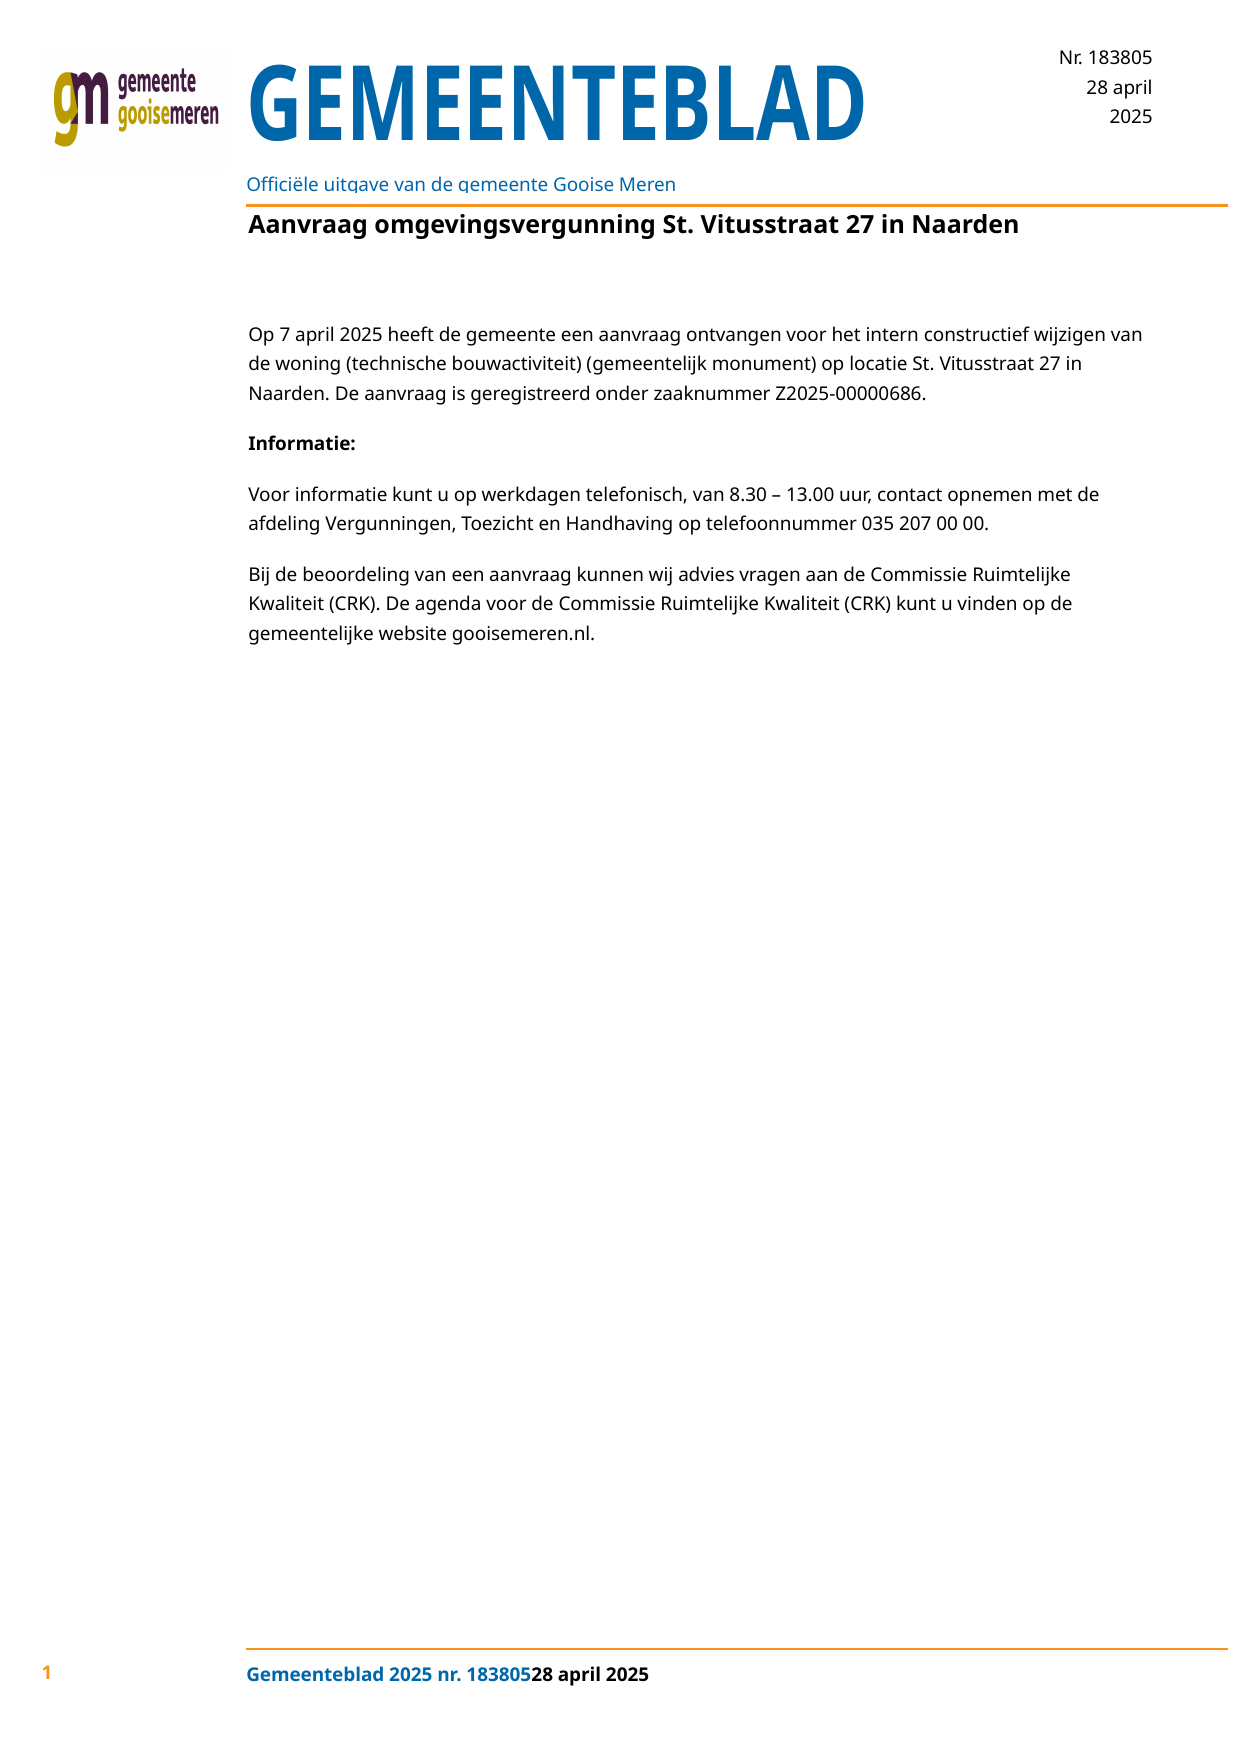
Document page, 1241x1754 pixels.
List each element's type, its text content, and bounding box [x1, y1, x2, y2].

text Aanvraag omgevingsvergunning St. Vitusstraat 27 in Naarden [248, 207, 1152, 241]
text Op 7 april 2025 heeft de gemeente een aanvraag ontvangen voor het intern constructief wijzigen van de woning (technische bouwactiviteit) (gemeentelijk monument) op locatie St. Vitusstraat 27 in Naarden. De aanvraag is geregistreerd onder zaaknummer Z2025-00000686. [248, 321, 1152, 406]
text Informatie: [248, 430, 1152, 456]
picture [41, 47, 231, 172]
text Bij de beoordeling van een aanvraag kunnen wij advies vragen aan de Commissie Ruimtelijke Kwaliteit (CRK). De agenda voor de Commissie Ruimtelijke Kwaliteit (CRK) kunt u vinden op de gemeentelijke website gooisemeren.nl. [248, 561, 1152, 646]
text Voor informatie kunt u op werkdagen telefonisch, van 8.30 – 13.00 uur, contact opnemen met de afdeling Vergunningen, Toezicht en Handhaving op telefoonnummer 035 207 00 00. [248, 481, 1152, 536]
